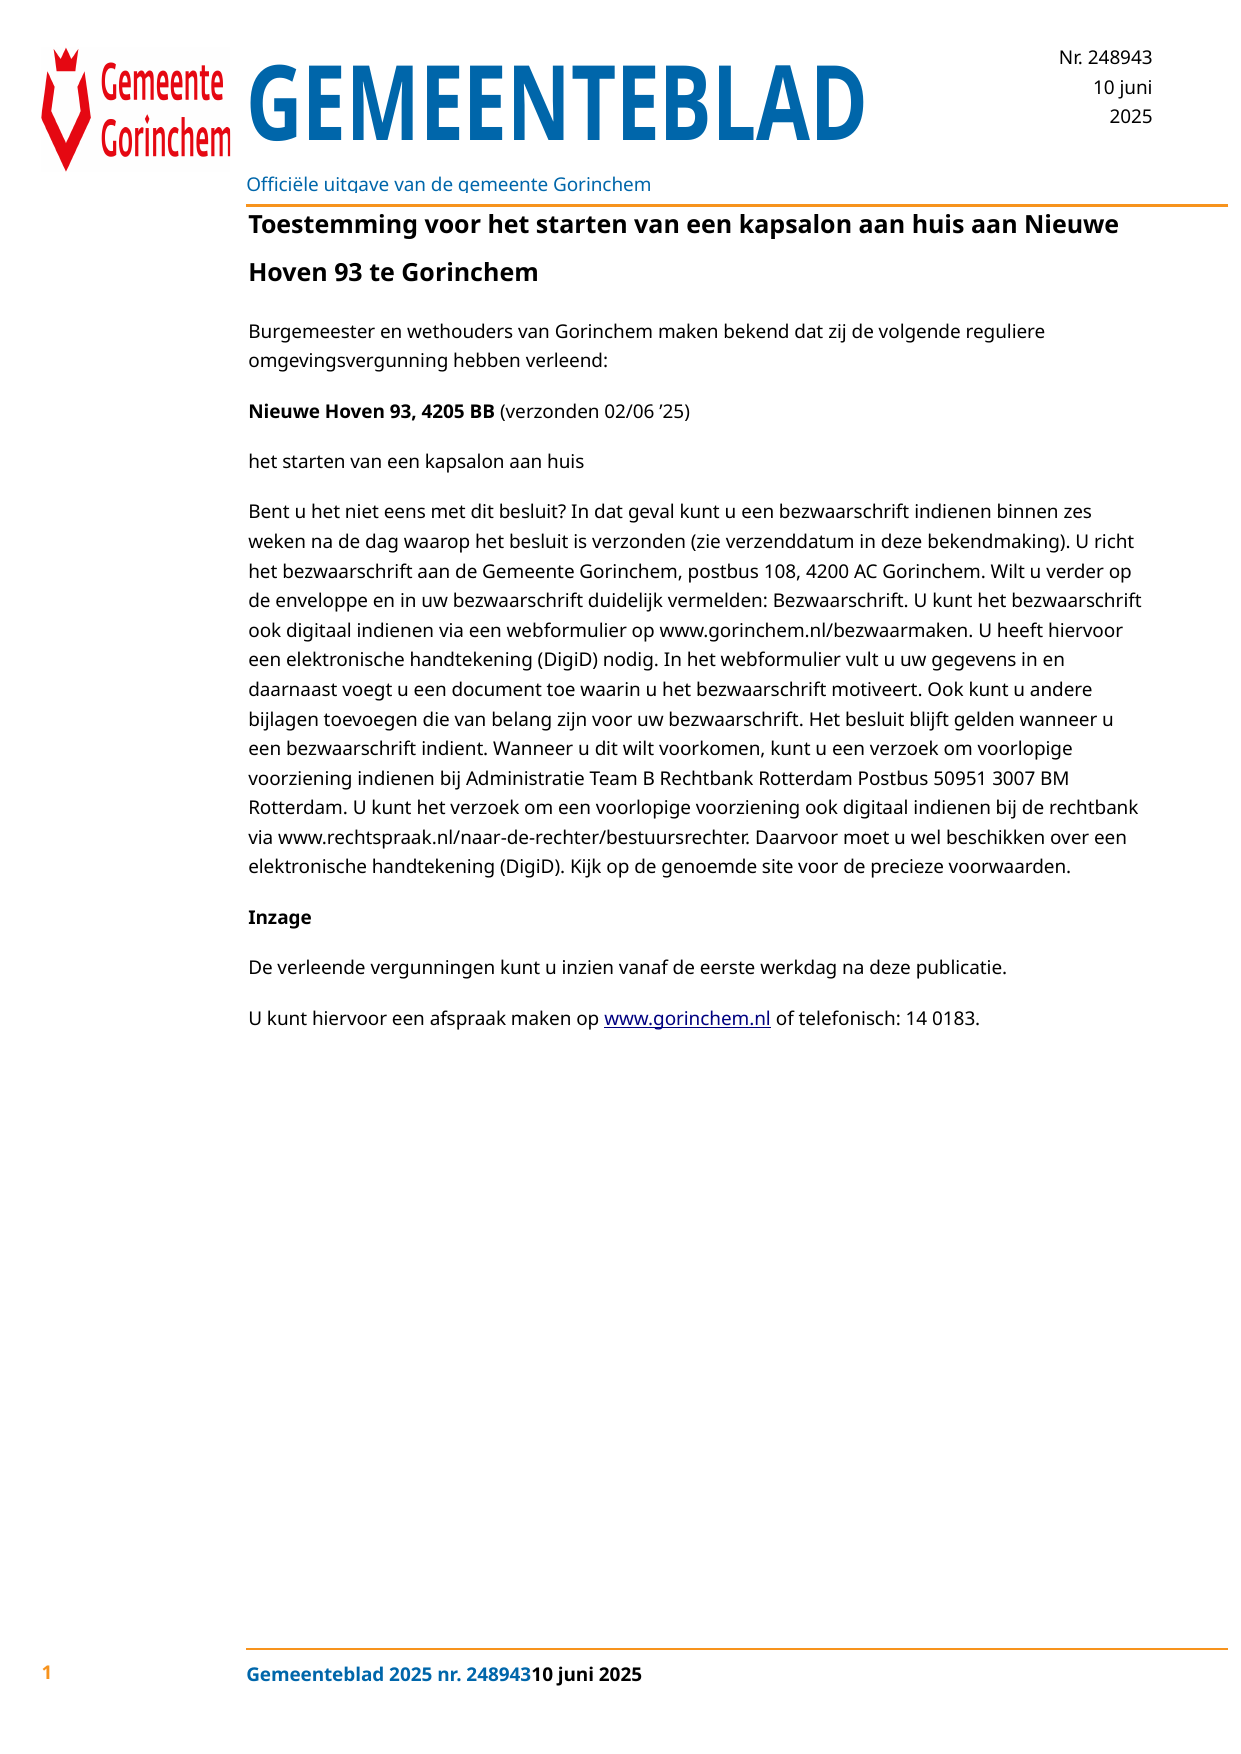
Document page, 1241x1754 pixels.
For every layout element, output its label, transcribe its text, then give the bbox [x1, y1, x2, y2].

text het starten van een kapsalon aan huis [248, 448, 1152, 474]
text Inzage [248, 904, 1152, 930]
picture [41, 47, 231, 172]
text Toestemming voor het starten van een kapsalon aan huis aan Nieuwe Hoven 93 te Gorinchem [248, 207, 1152, 288]
text Burgemeester en wethouders van Gorinchem maken bekend dat zij de volgende reguliere omgevingsvergunning hebben verleend: [248, 318, 1152, 373]
text U kunt hiervoor een afspraak maken op www.gorinchem.nl of telefonisch: 14 0183. [248, 1005, 1152, 1031]
text Bent u het niet eens met dit besluit? In dat geval kunt u een bezwaarschrift indienen binnen zes weken na de dag waarop het besluit is verzonden (zie verzenddatum in deze bekendmaking). U richt het bezwaarschrift aan de Gemeente Gorinchem, postbus 108, 4200 AC Gorinchem. Wilt u verder op de enveloppe en in uw bezwaarschrift duidelijk vermelden: Bezwaarschrift. U kunt het bezwaarschrift ook digitaal indienen via een webformulier op www.gorinchem.nl/bezwaarmaken. U heeft hiervoor een elektronische handtekening (DigiD) nodig. In het webformulier vult u uw gegevens in en daarnaast voegt u een document toe waarin u het bezwaarschrift motiveert. Ook kunt u andere bijlagen toevoegen die van belang zijn voor uw bezwaarschrift. Het besluit blijft gelden wanneer u een bezwaarschrift indient. Wanneer u dit wilt voorkomen, kunt u een verzoek om voorlopige voorziening indienen bij Administratie Team B Rechtbank Rotterdam Postbus 50951 3007 BM Rotterdam. U kunt het verzoek om een voorlopige voorziening ook digitaal indienen bij de rechtbank via www.rechtspraak.nl/naar-de-rechter/bestuursrechter. Daarvoor moet u wel beschikken over een elektronische handtekening (DigiD). Kijk op de genoemde site voor de precieze voorwaarden. [248, 499, 1152, 879]
text De verleende vergunningen kunt u inzien vanaf de eerste werkdag na deze publicatie. [248, 954, 1152, 980]
text Nieuwe Hoven 93, 4205 BB (verzonden 02/06 ’25) [248, 398, 1152, 424]
